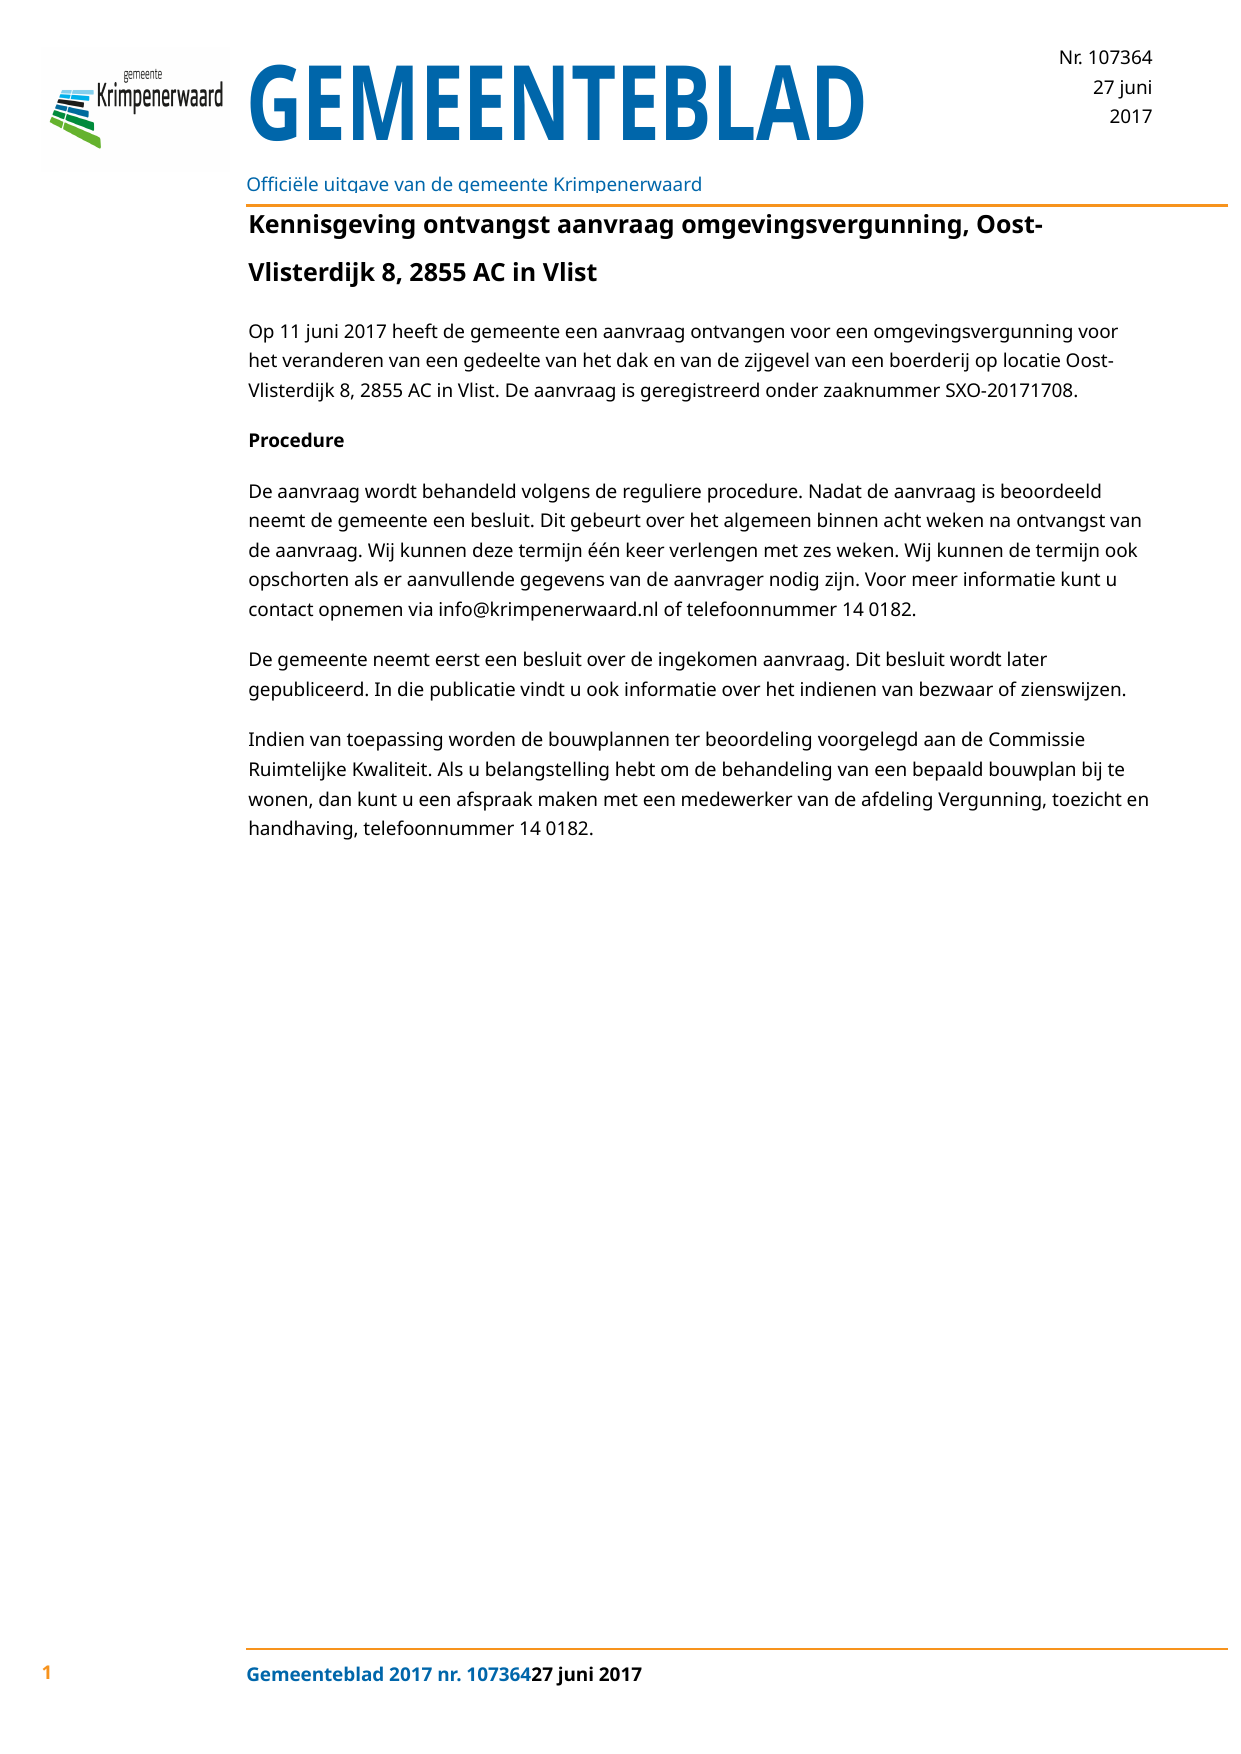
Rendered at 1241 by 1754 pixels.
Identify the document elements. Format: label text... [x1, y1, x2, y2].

text Op 11 juni 2017 heeft de gemeente een aanvraag ontvangen voor een omgevingsvergunning voor het veranderen van een gedeelte van het dak en van de zijgevel van een boerderij op locatie Oost-Vlisterdijk 8, 2855 AC in Vlist. De aanvraag is geregistreerd onder zaaknummer SXO-20171708. [248, 318, 1152, 403]
text De gemeente neemt eerst een besluit over de ingekomen aanvraag. Dit besluit wordt later gepubliceerd. In die publicatie vindt u ook informatie over het indienen van bezwaar of zienswijzen. [248, 647, 1152, 702]
text Kennisgeving ontvangst aanvraag omgevingsvergunning, Oost-Vlisterdijk 8, 2855 AC in Vlist [248, 207, 1152, 288]
text De aanvraag wordt behandeld volgens de reguliere procedure. Nadat de aanvraag is beoordeeld neemt de gemeente een besluit. Dit gebeurt over het algemeen binnen acht weken na ontvangst van de aanvraag. Wij kunnen deze termijn één keer verlengen met zes weken. Wij kunnen de termijn ook opschorten als er aanvullende gegevens van de aanvrager nodig zijn. Voor meer informatie kunt u contact opnemen via info@krimpenerwaard.nl of telefoonnummer 14 0182. [248, 478, 1152, 622]
text Procedure [248, 427, 1152, 453]
text Indien van toepassing worden de bouwplannen ter beoordeling voorgelegd aan de Commissie Ruimtelijke Kwaliteit. Als u belangstelling hebt om de behandeling van een bepaald bouwplan bij te wonen, dan kunt u een afspraak maken met een medewerker van de afdeling Vergunning, toezicht en handhaving, telefoonnummer 14 0182. [248, 727, 1152, 841]
picture [41, 47, 231, 172]
